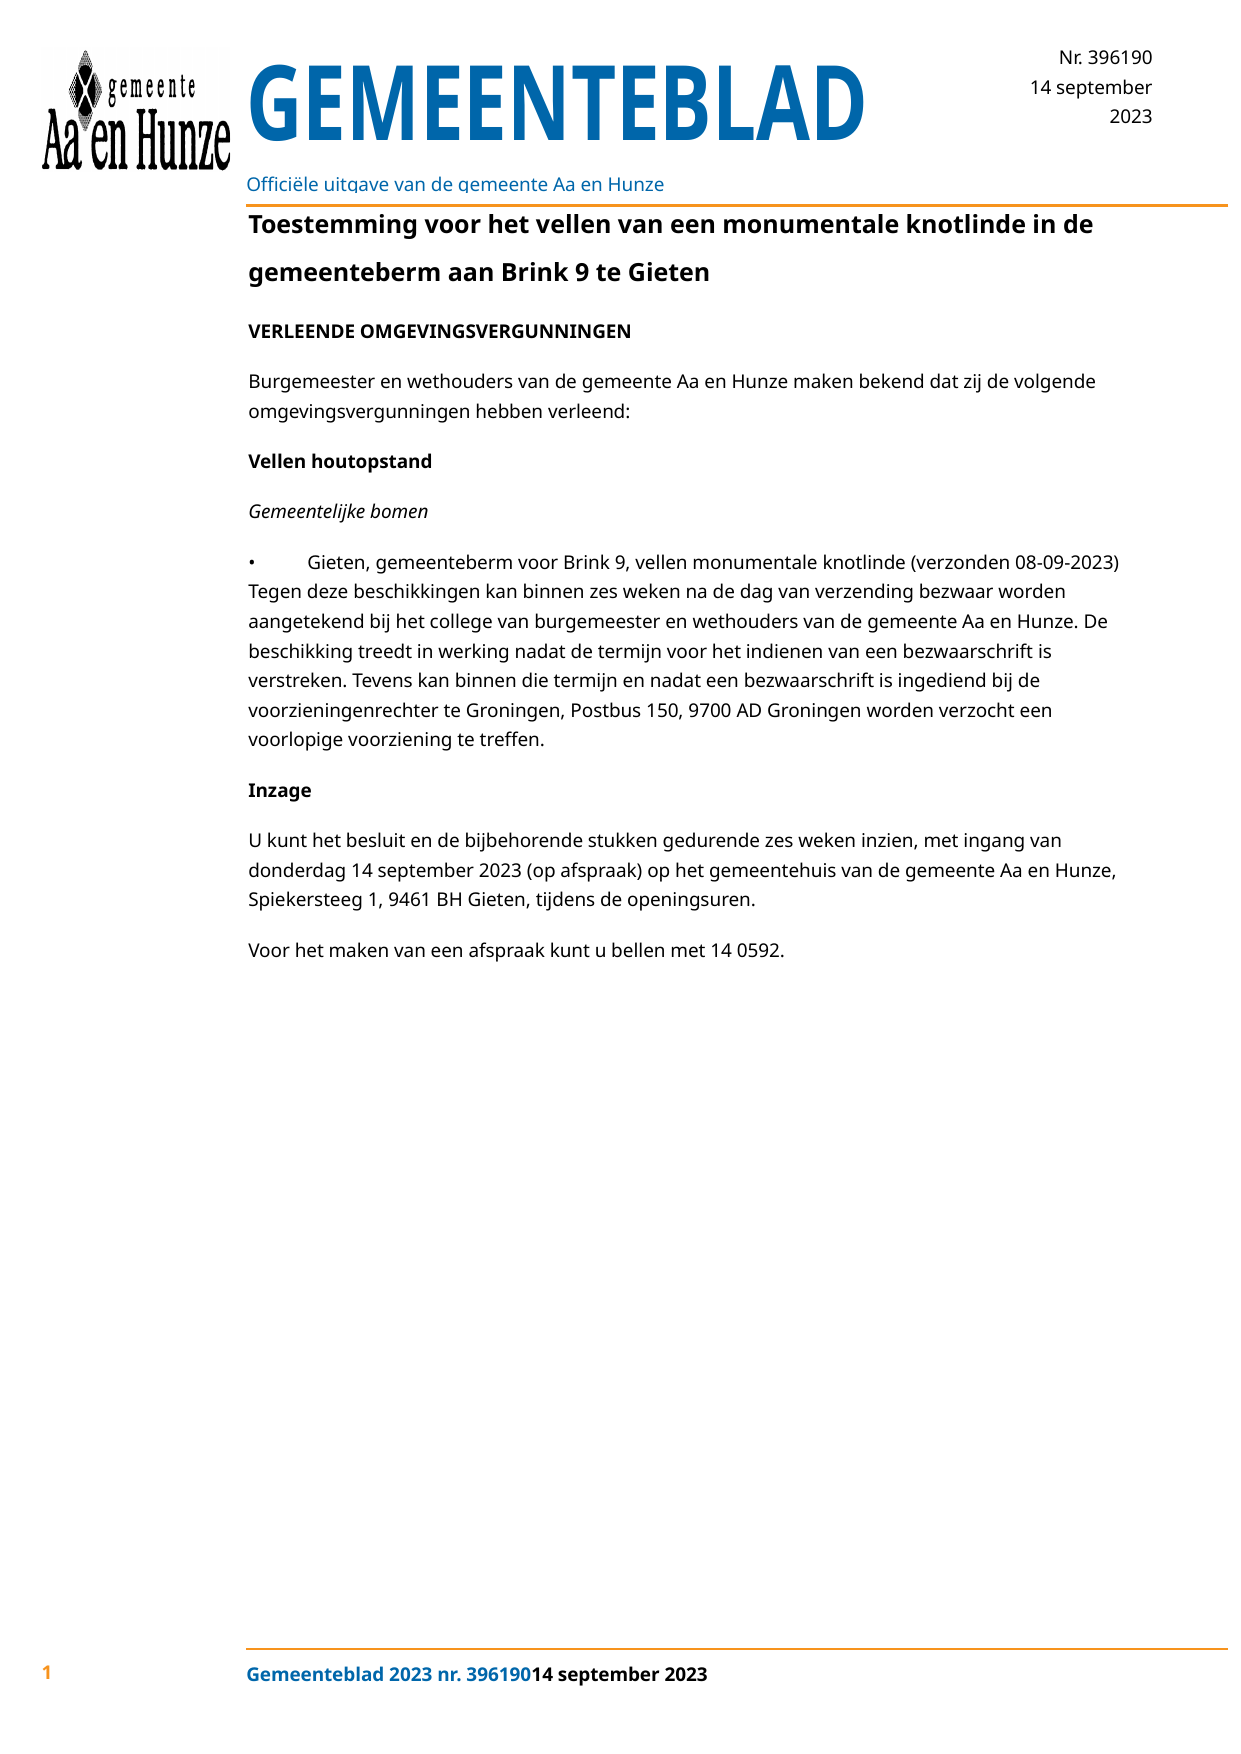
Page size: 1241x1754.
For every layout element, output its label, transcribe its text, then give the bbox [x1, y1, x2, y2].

picture [41, 47, 231, 172]
text Voor het maken van een afspraak kunt u bellen met 14 0592. [248, 937, 1152, 963]
text Vellen houtopstand [248, 448, 1152, 474]
text VERLEENDE OMGEVINGSVERGUNNINGEN [248, 318, 1152, 344]
text Burgemeester en wethouders van de gemeente Aa en Hunze maken bekend dat zij de volgende omgevingsvergunningen hebben verleend: [248, 368, 1152, 424]
text Inzage [248, 777, 1152, 803]
text Toestemming voor het vellen van een monumentale knotlinde in de gemeenteberm aan Brink 9 te Gieten [248, 207, 1152, 288]
text Tegen deze beschikkingen kan binnen zes weken na de dag van verzending bezwaar worden aangetekend bij het college van burgemeester en wethouders van de gemeente Aa en Hunze. De beschikking treedt in werking nadat de termijn voor het indienen van een bezwaarschrift is verstreken. Tevens kan binnen die termijn en nadat een bezwaarschrift is ingediend bij de voorzieningenrechter te Groningen, Postbus 150, 9700 AD Groningen worden verzocht een voorlopige voorziening te treffen. [248, 579, 1152, 752]
list Gieten, gemeenteberm voor Brink 9, vellen monumentale knotlinde (verzonden 08-09-2023) [248, 549, 1152, 575]
text U kunt het besluit en de bijbehorende stukken gedurende zes weken inzien, met ingang van donderdag 14 september 2023 (op afspraak) op het gemeentehuis van de gemeente Aa en Hunze, Spiekersteeg 1, 9461 BH Gieten, tijdens de openingsuren. [248, 827, 1152, 912]
text Gemeentelijke bomen [248, 499, 1152, 524]
